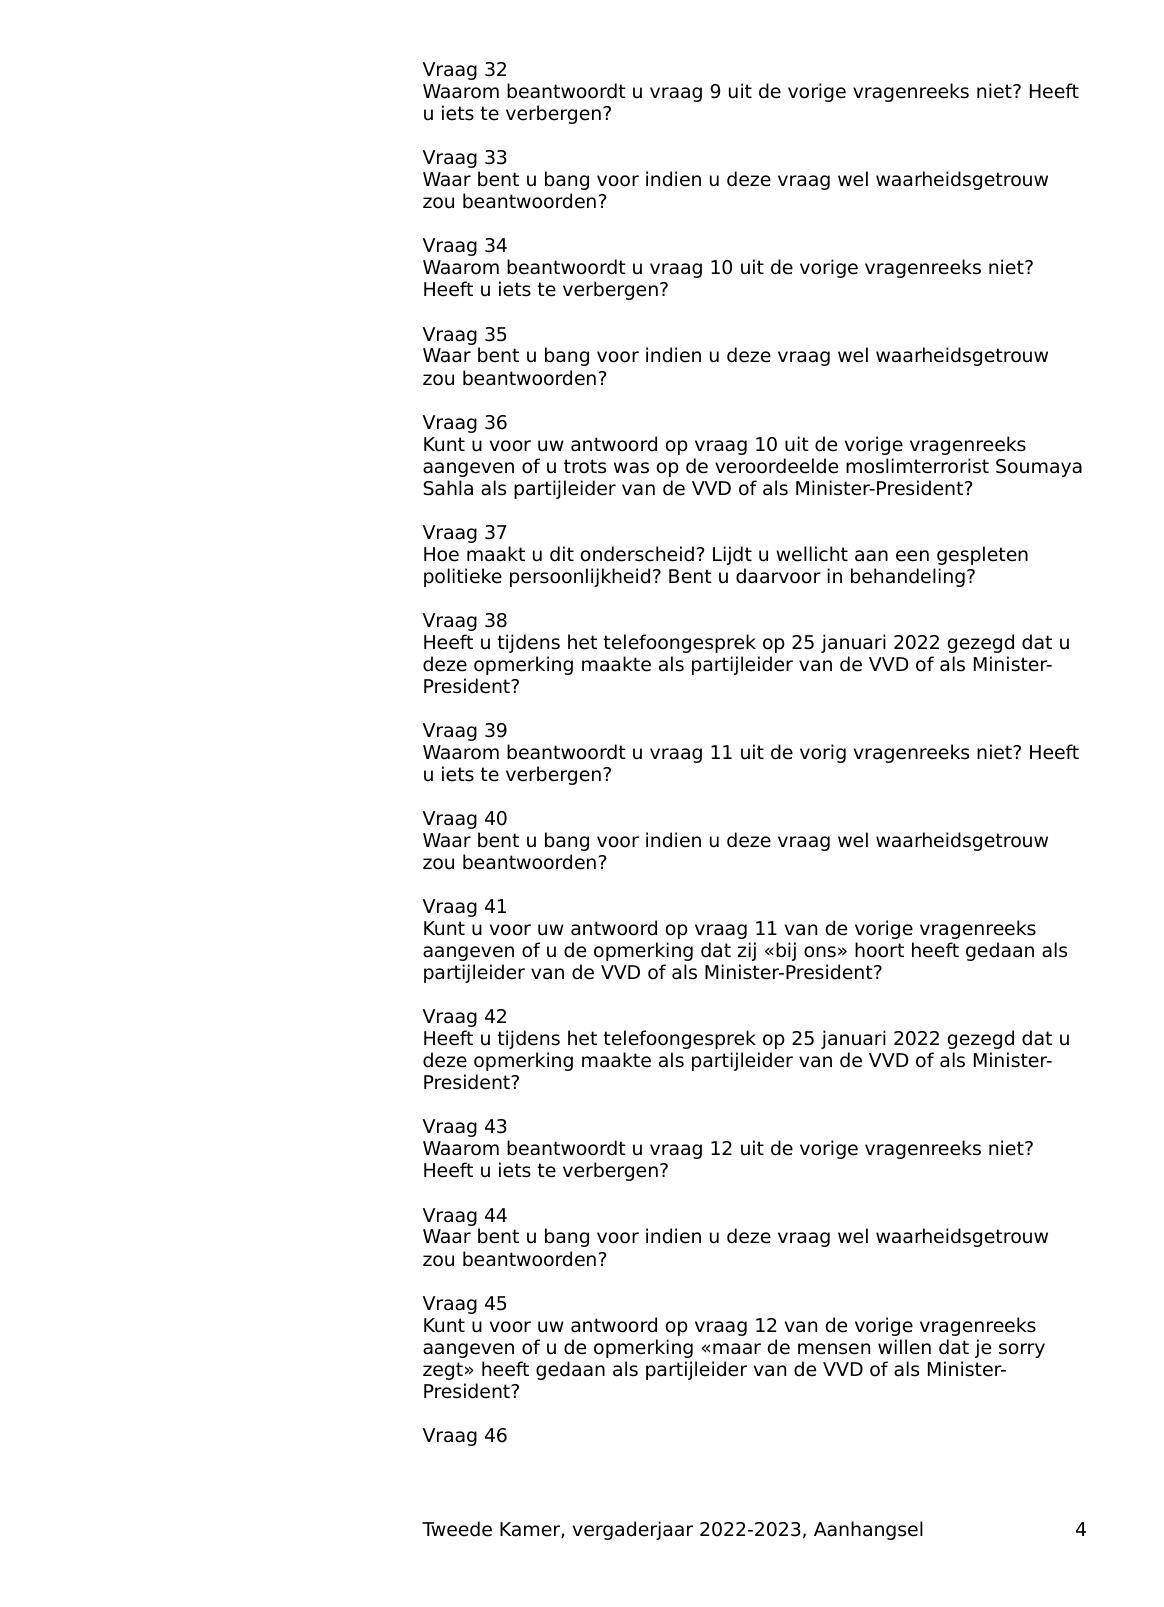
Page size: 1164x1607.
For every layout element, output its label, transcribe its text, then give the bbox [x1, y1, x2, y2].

text Heeft u tijdens het telefoongesprek op 25 januari 2022 gezegd dat u deze opmerking maakte als partijleider van de VVD of als Minister-President? [422, 1028, 1087, 1094]
text Vraag 39 [422, 720, 1087, 742]
text Vraag 45 [422, 1293, 1087, 1314]
text Vraag 32 [422, 59, 1087, 81]
text Waarom beantwoordt u vraag 11 uit de vorig vragenreeks niet? Heeft u iets te verbergen? [422, 742, 1087, 786]
text Vraag 46 [422, 1425, 1087, 1447]
text Vraag 35 [422, 323, 1087, 345]
text Vraag 34 [422, 235, 1087, 257]
text Vraag 42 [422, 1006, 1087, 1028]
text Waarom beantwoordt u vraag 12 uit de vorige vragenreeks niet? Heeft u iets te verbergen? [422, 1138, 1087, 1182]
text Vraag 40 [422, 808, 1087, 830]
text Vraag 44 [422, 1204, 1087, 1226]
text Waar bent u bang voor indien u deze vraag wel waarheidsgetrouw zou beantwoorden? [422, 169, 1087, 213]
text Vraag 36 [422, 412, 1087, 433]
text Vraag 33 [422, 147, 1087, 169]
text Kunt u voor uw antwoord op vraag 11 van de vorige vragenreeks aangeven of u de opmerking dat zij «bij ons» hoort heeft gedaan als partijleider van de VVD of als Minister-President? [422, 918, 1087, 984]
text Vraag 38 [422, 610, 1087, 632]
text Waarom beantwoordt u vraag 9 uit de vorige vragenreeks niet? Heeft u iets te verbergen? [422, 81, 1087, 125]
text Waar bent u bang voor indien u deze vraag wel waarheidsgetrouw zou beantwoorden? [422, 830, 1087, 874]
text Vraag 41 [422, 896, 1087, 918]
text Kunt u voor uw antwoord op vraag 10 uit de vorige vragenreeks aangeven of u trots was op de veroordeelde moslimterrorist Soumaya Sahla als partijleider van de VVD of als Minister-President? [422, 433, 1087, 499]
text Vraag 37 [422, 522, 1087, 544]
text Vraag 43 [422, 1116, 1087, 1138]
text Waar bent u bang voor indien u deze vraag wel waarheidsgetrouw zou beantwoorden? [422, 1226, 1087, 1270]
text Waarom beantwoordt u vraag 10 uit de vorige vragenreeks niet? Heeft u iets te verbergen? [422, 257, 1087, 301]
text Waar bent u bang voor indien u deze vraag wel waarheidsgetrouw zou beantwoorden? [422, 345, 1087, 389]
text Heeft u tijdens het telefoongesprek op 25 januari 2022 gezegd dat u deze opmerking maakte als partijleider van de VVD of als Minister-President? [422, 632, 1087, 698]
text Hoe maakt u dit onderscheid? Lijdt u wellicht aan een gespleten politieke persoonlijkheid? Bent u daarvoor in behandeling? [422, 544, 1087, 588]
text Kunt u voor uw antwoord op vraag 12 van de vorige vragenreeks aangeven of u de opmerking «maar de mensen willen dat je sorry zegt» heeft gedaan als partijleider van de VVD of als Minister-President? [422, 1314, 1087, 1402]
